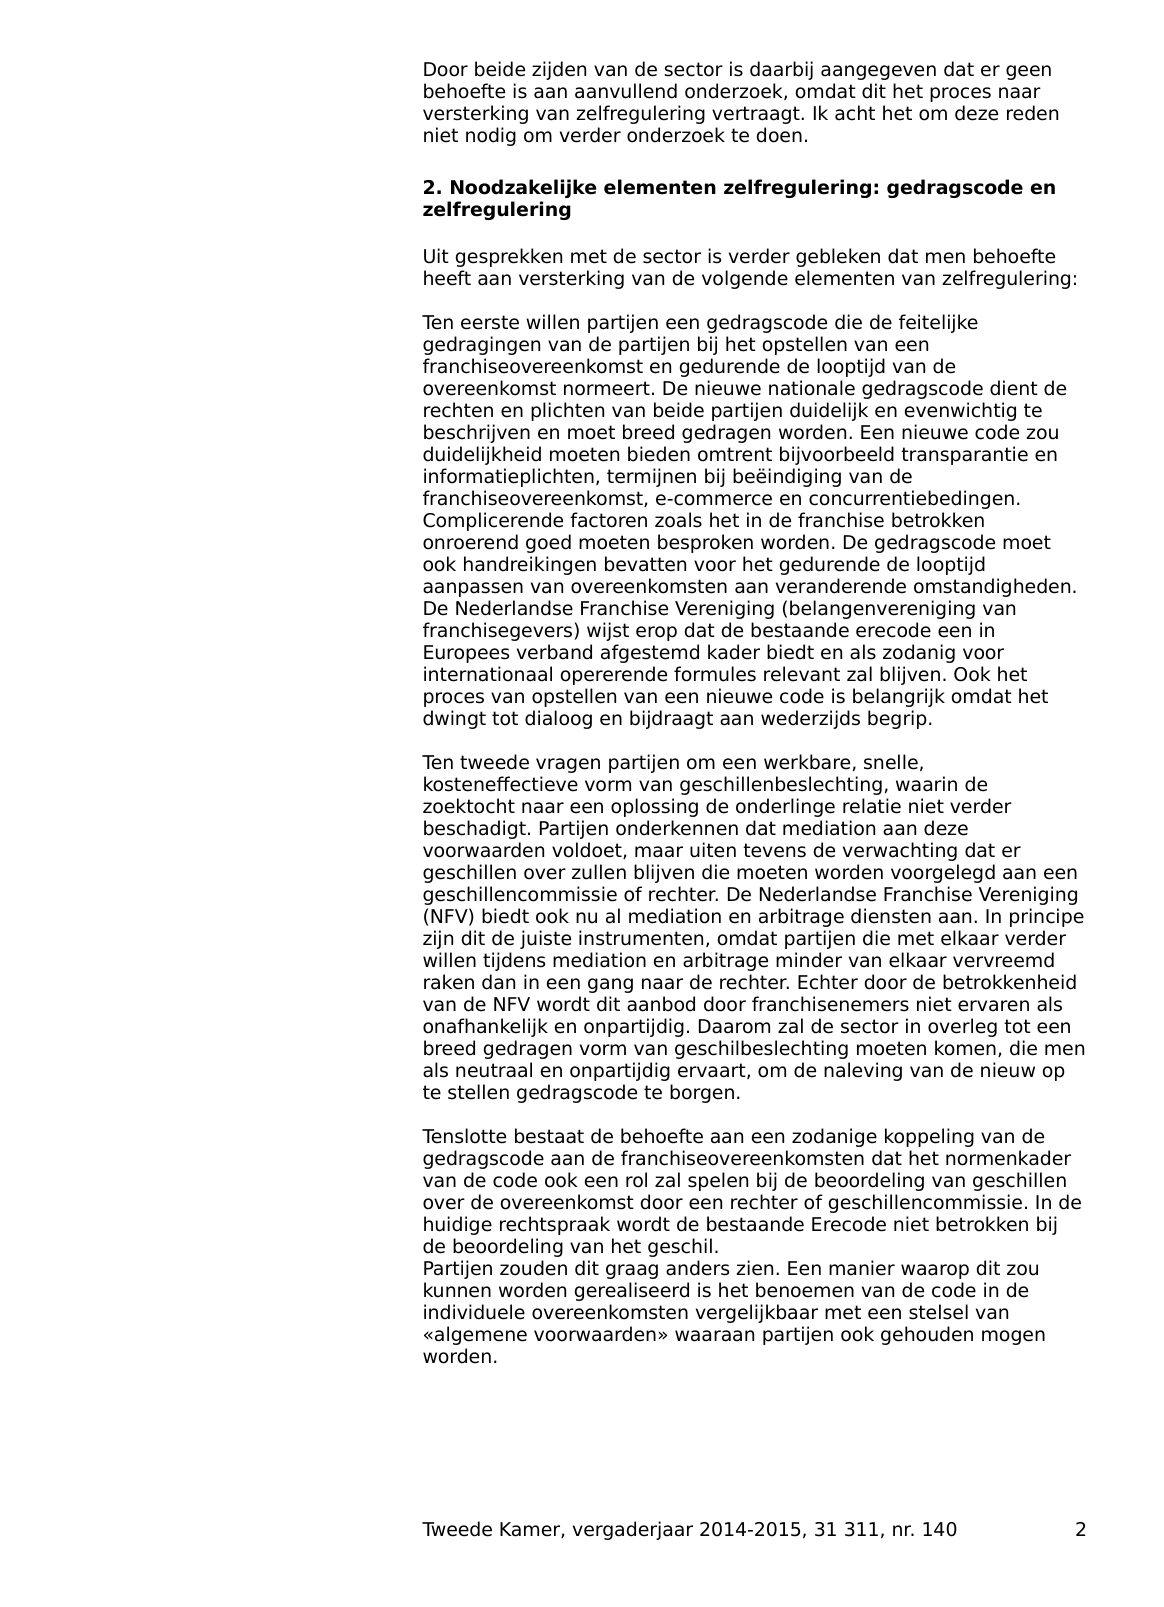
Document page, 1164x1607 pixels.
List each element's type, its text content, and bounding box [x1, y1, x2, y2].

text Partijen zouden dit graag anders zien. Een manier waarop dit zou kunnen worden gerealiseerd is het benoemen van de code in de individuele overeenkomsten vergelijkbaar met een stelsel van «algemene voorwaarden» waaraan partijen ook gehouden mogen worden. [422, 1258, 1087, 1367]
subtitle 2. Noodzakelijke elementen zelfregulering: gedragscode en zelfregulering [422, 177, 1087, 221]
text Door beide zijden van de sector is daarbij aangegeven dat er geen behoefte is aan aanvullend onderzoek, omdat dit het proces naar versterking van zelfregulering vertraagt. Ik acht het om deze reden niet nodig om verder onderzoek te doen. [422, 59, 1087, 147]
text De Nederlandse Franchise Vereniging (belangenvereniging van franchisegevers) wijst erop dat de bestaande erecode een in Europees verband afgestemd kader biedt en als zodanig voor internationaal opererende formules relevant zal blijven. Ook het proces van opstellen van een nieuwe code is belangrijk omdat het dwingt tot dialoog en bijdraagt aan wederzijds begrip. [422, 598, 1087, 730]
text Ten tweede vragen partijen om een werkbare, snelle, kosteneffectieve vorm van geschillenbeslechting, waarin de zoektocht naar een oplossing de onderlinge relatie niet verder beschadigt. Partijen onderkennen dat mediation aan deze voorwaarden voldoet, maar uiten tevens de verwachting dat er geschillen over zullen blijven die moeten worden voorgelegd aan een geschillencommissie of rechter. De Nederlandse Franchise Vereniging (NFV) biedt ook nu al mediation en arbitrage diensten aan. In principe zijn dit de juiste instrumenten, omdat partijen die met elkaar verder willen tijdens mediation en arbitrage minder van elkaar vervreemd raken dan in een gang naar de rechter. Echter door de betrokkenheid van de NFV wordt dit aanbod door franchisenemers niet ervaren als onafhankelijk en onpartijdig. Daarom zal de sector in overleg tot een breed gedragen vorm van geschilbeslechting moeten komen, die men als neutraal en onpartijdig ervaart, om de naleving van de nieuw op te stellen gedragscode te borgen. [422, 752, 1087, 1103]
text Uit gesprekken met de sector is verder gebleken dat men behoefte heeft aan versterking van de volgende elementen van zelfregulering: [422, 246, 1087, 290]
text Tenslotte bestaat de behoefte aan een zodanige koppeling van de gedragscode aan de franchiseovereenkomsten dat het normenkader van de code ook een rol zal spelen bij de beoordeling van geschillen over de overeenkomst door een rechter of geschillencommissie. In de huidige rechtspraak wordt de bestaande Erecode niet betrokken bij de beoordeling van het geschil. [422, 1126, 1087, 1258]
text Ten eerste willen partijen een gedragscode die de feitelijke gedragingen van de partijen bij het opstellen van een franchiseovereenkomst en gedurende de looptijd van de overeenkomst normeert. De nieuwe nationale gedragscode dient de rechten en plichten van beide partijen duidelijk en evenwichtig te beschrijven en moet breed gedragen worden. Een nieuwe code zou duidelijkheid moeten bieden omtrent bijvoorbeeld transparantie en informatieplichten, termijnen bij beëindiging van de franchiseovereenkomst, e-commerce en concurrentiebedingen. Complicerende factoren zoals het in de franchise betrokken onroerend goed moeten besproken worden. De gedragscode moet ook handreikingen bevatten voor het gedurende de looptijd aanpassen van overeenkomsten aan veranderende omstandigheden. [422, 312, 1087, 598]
